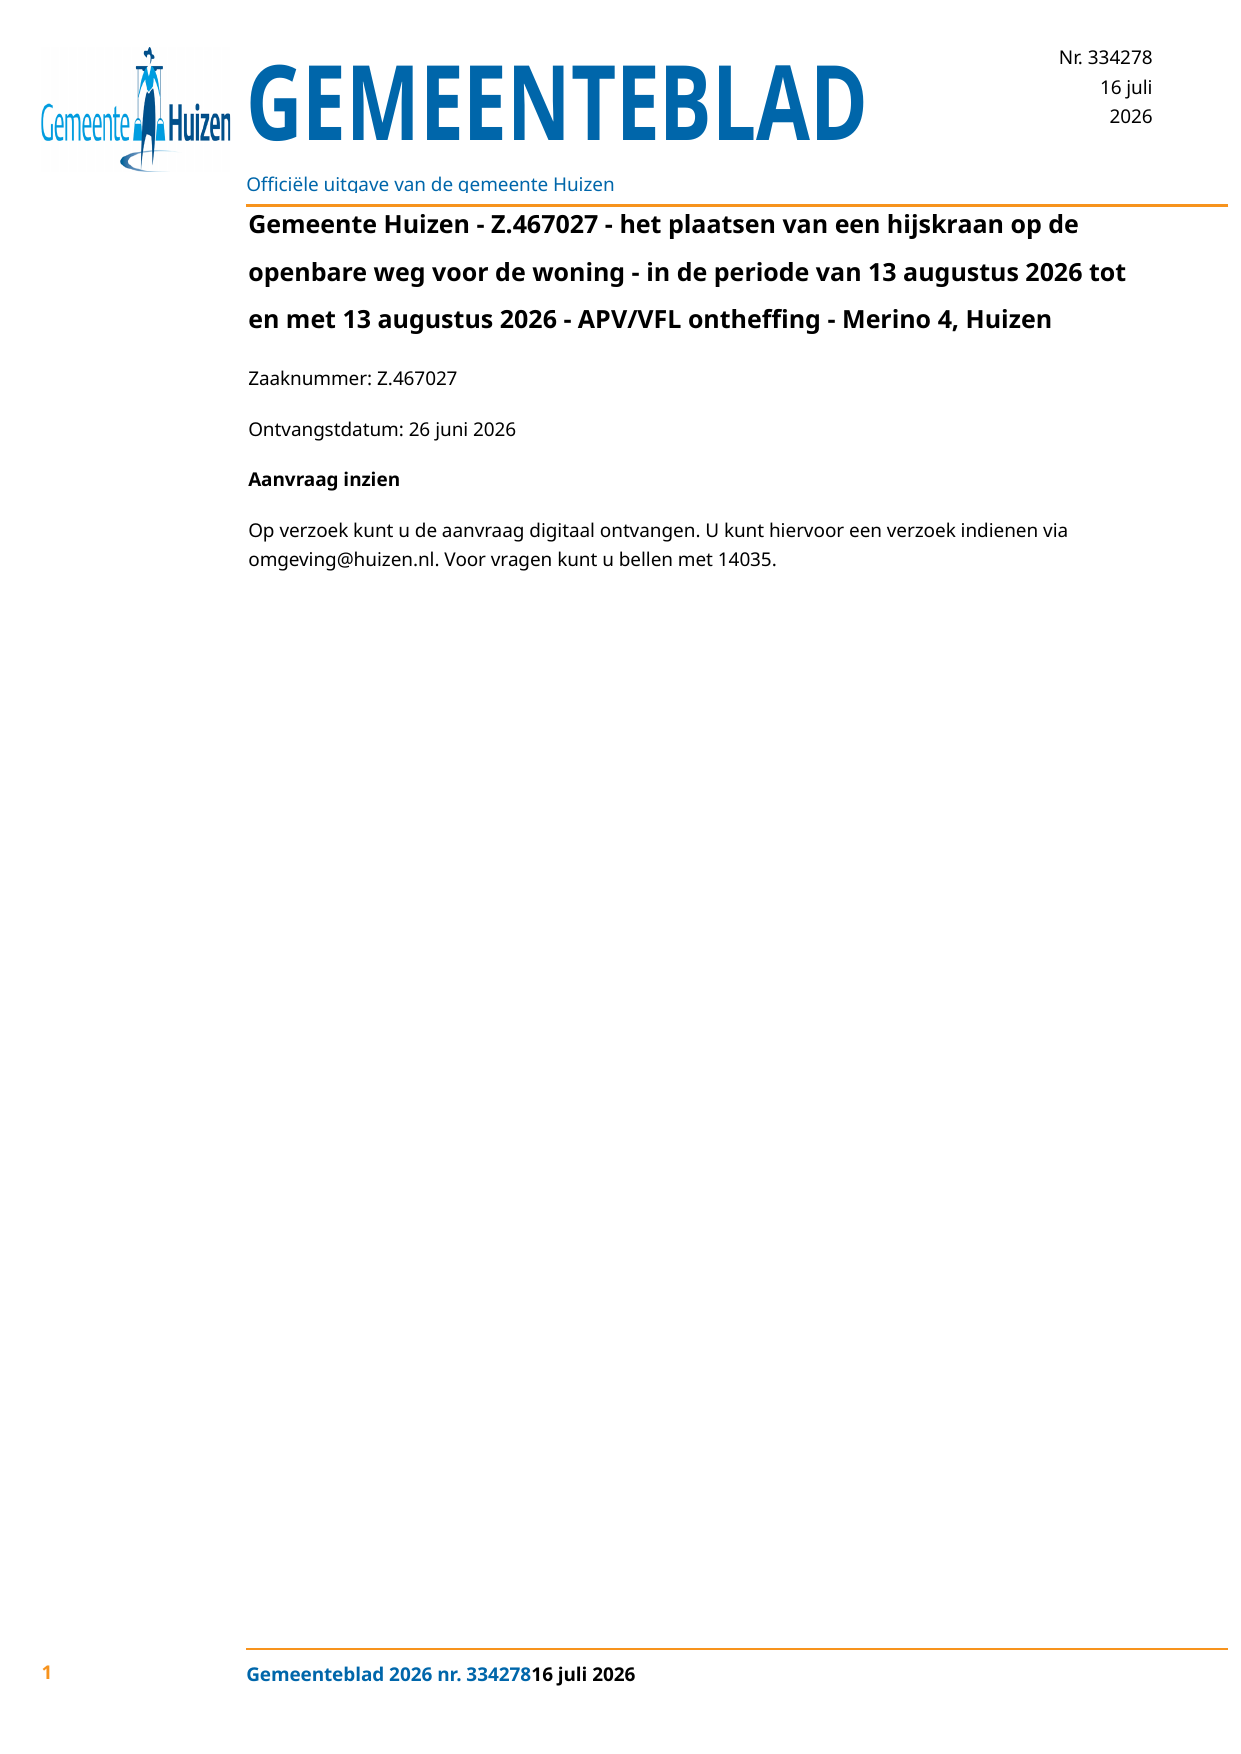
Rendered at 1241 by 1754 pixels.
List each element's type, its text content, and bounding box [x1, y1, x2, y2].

text Aanvraag inzien [248, 466, 1152, 492]
text Zaaknummer: Z.467027 [248, 366, 1152, 391]
picture [41, 47, 231, 172]
text Gemeente Huizen - Z.467027 - het plaatsen van een hijskraan op de openbare weg voor de woning - in de periode van 13 augustus 2026 tot en met 13 augustus 2026 - APV/VFL ontheffing - Merino 4, Huizen [248, 207, 1152, 336]
text Ontvangstdatum: 26 juni 2026 [248, 416, 1152, 442]
text Op verzoek kunt u de aanvraag digitaal ontvangen. U kunt hiervoor een verzoek indienen via omgeving@huizen.nl. Voor vragen kunt u bellen met 14035. [248, 517, 1152, 572]
